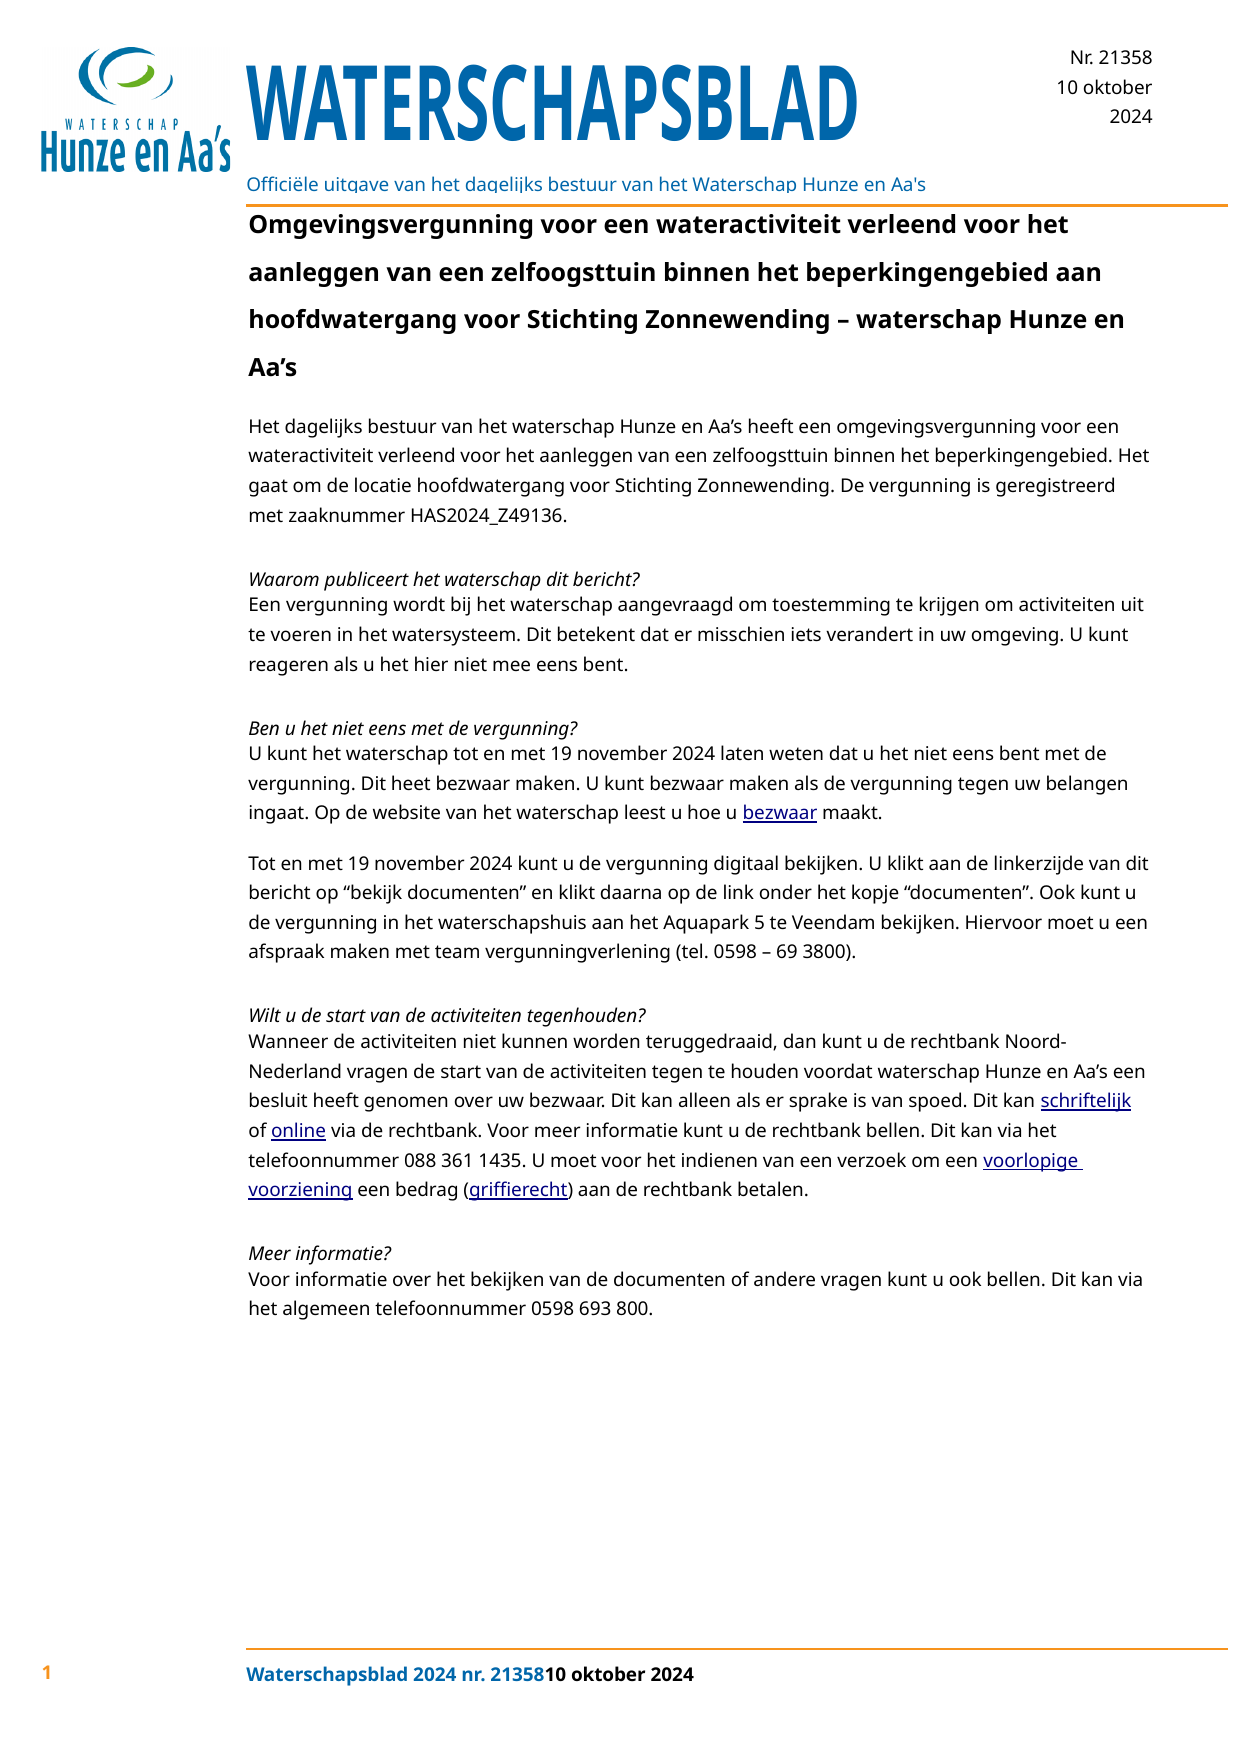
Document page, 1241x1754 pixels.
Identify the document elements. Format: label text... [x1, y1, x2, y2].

picture [183, 163, 191, 172]
text Het dagelijks bestuur van het waterschap Hunze en Aa’s heeft een omgevingsvergunning voor een wateractiviteit verleend voor het aanleggen van een zelfoogsttuin binnen het beperkingengebied. Het gaat om de locatie hoofdwatergang voor Stichting Zonnewending. De vergunning is geregistreerd met zaaknummer HAS2024_Z49136. [248, 413, 1152, 528]
text Wilt u de start van de activiteiten tegenhouden? [248, 1003, 1152, 1028]
text Wanneer de activiteiten niet kunnen worden teruggedraaid, dan kunt u de rechtbank Noord-Nederland vragen de start van de activiteiten tegen te houden voordat waterschap Hunze en Aa’s een besluit heeft genomen over uw bezwaar. Dit kan alleen als er sprake is van spoed. Dit kan schriftelijk of online via de rechtbank. Voor meer informatie kunt u de rechtbank bellen. Dit kan via het telefoonnummer 088 361 1435. U moet voor het indienen van een verzoek om een voorlopige voorziening een bedrag (griffierecht) aan de rechtbank betalen. [248, 1028, 1152, 1202]
picture [41, 47, 231, 172]
picture [226, 145, 231, 156]
text Een vergunning wordt bij het waterschap aangevraagd om toestemming te krijgen om activiteiten uit te voeren in het watersysteem. Dit betekent dat er misschien iets verandert in uw omgeving. U kunt reageren als u het hier niet mee eens bent. [248, 592, 1152, 676]
text U kunt het waterschap tot en met 19 november 2024 laten weten dat u het niet eens bent met de vergunning. Dit heet bezwaar maken. U kunt bezwaar maken als de vergunning tegen uw belangen ingaat. Op de website van het waterschap leest u hoe u bezwaar maakt. [248, 740, 1152, 825]
text Omgevingsvergunning voor een wateractiviteit verleend voor het aanleggen van een zelfoogsttuin binnen het beperkingengebied aan hoofdwatergang voor Stichting Zonnewending – waterschap Hunze en Aa’s [248, 207, 1152, 384]
text Voor informatie over het bekijken van de documenten of andere vragen kunt u ook bellen. Dit kan via het algemeen telefoonnummer 0598 693 800. [248, 1266, 1152, 1321]
text Meer informatie? [248, 1240, 1152, 1266]
text Tot en met 19 november 2024 kunt u de vergunning digitaal bekijken. U klikt aan de linkerzijde van dit bericht op “bekijk documenten” en klikt daarna op de link onder het kopje “documenten”. Ook kunt u de vergunning in het waterschapshuis aan het Aquapark 5 te Veendam bekijken. Hiervoor moet u een afspraak maken met team vergunningverlening (tel. 0598 – 69 3800). [248, 850, 1152, 964]
text Ben u het niet eens met de vergunning? [248, 715, 1152, 740]
text Waarom publiceert het waterschap dit bericht? [248, 566, 1152, 592]
picture [47, 154, 51, 172]
